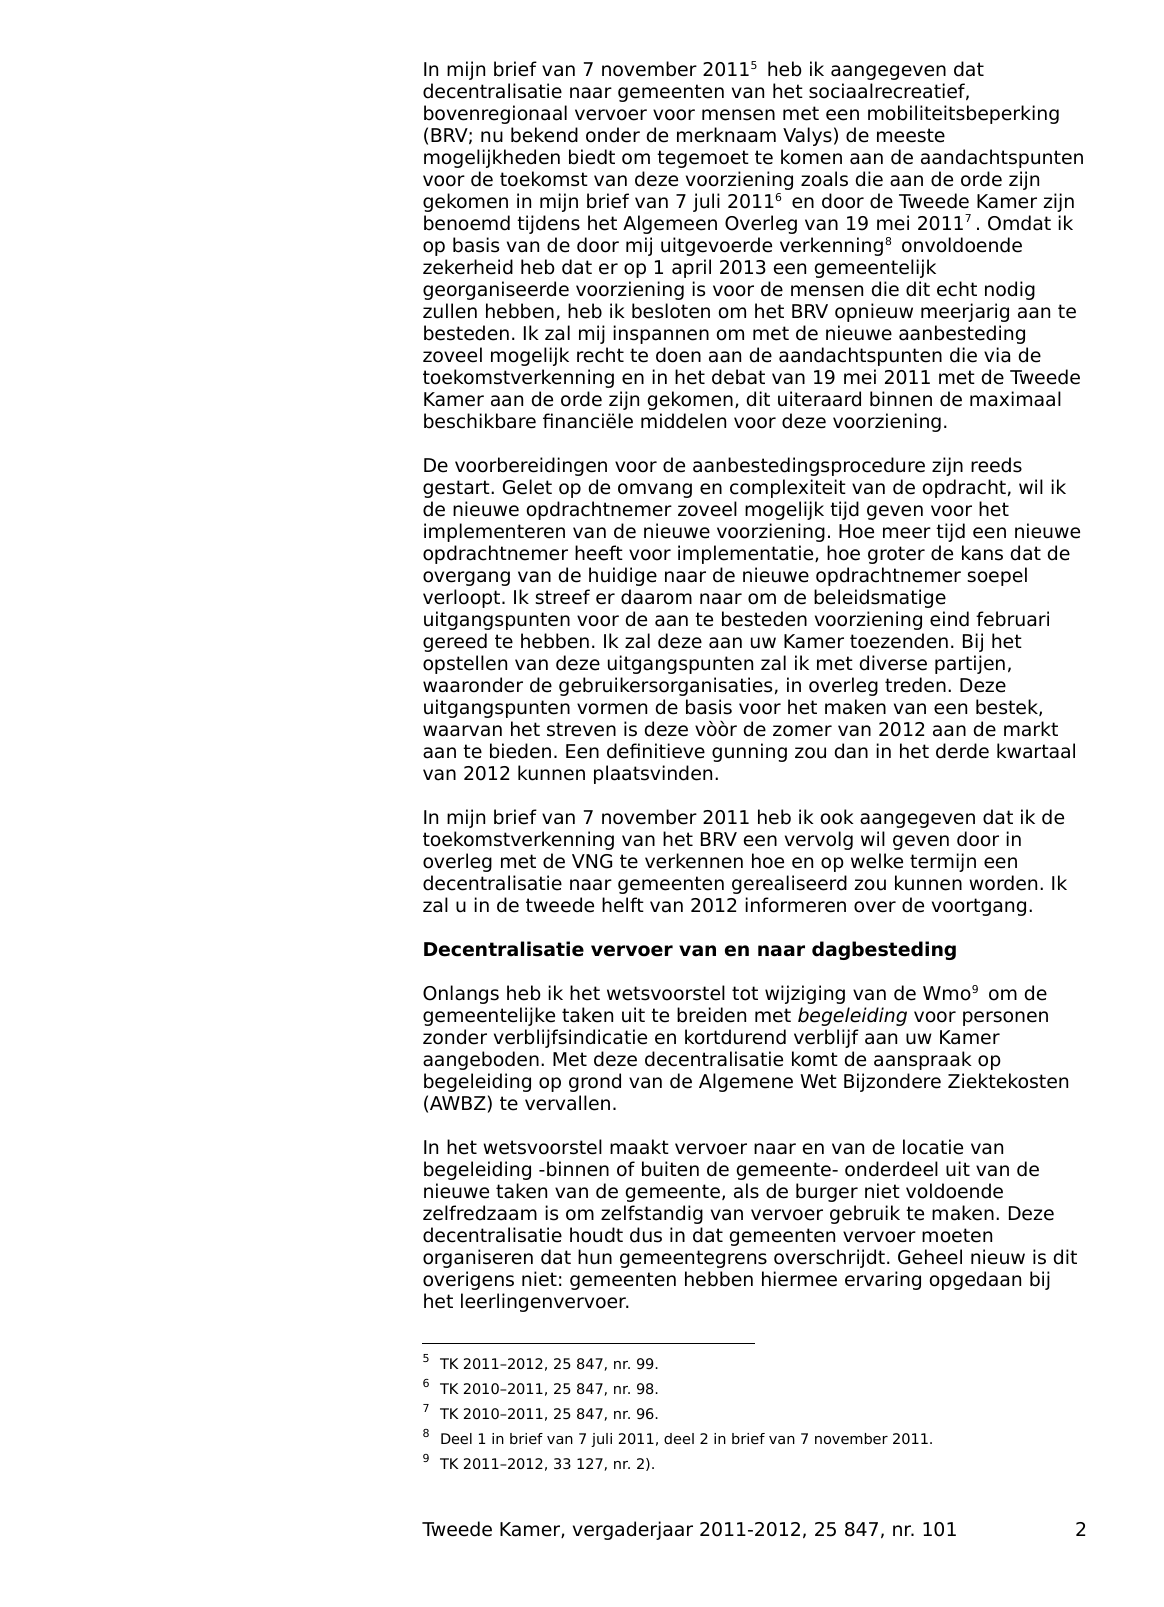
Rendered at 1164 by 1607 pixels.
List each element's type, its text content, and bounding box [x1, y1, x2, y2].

subtitle Decentralisatie vervoer van en naar dagbesteding [422, 939, 1087, 961]
text TK 2010–2011, 25 847, nr. 96. [422, 1402, 1087, 1424]
text De voorbereidingen voor de aanbestedingsprocedure zijn reeds gestart. Gelet op de omvang en complexiteit van de opdracht, wil ik de nieuwe opdrachtnemer zoveel mogelijk tijd geven voor het implementeren van de nieuwe voorziening. Hoe meer tijd een nieuwe opdrachtnemer heeft voor implementatie, hoe groter de kans dat de overgang van de huidige naar de nieuwe opdrachtnemer soepel verloopt. Ik streef er daarom naar om de beleidsmatige uitgangspunten voor de aan te besteden voorziening eind februari gereed te hebben. Ik zal deze aan uw Kamer toezenden. Bij het opstellen van deze uitgangspunten zal ik met diverse partijen, waaronder de gebruikersorganisaties, in overleg treden. Deze uitgangspunten vormen de basis voor het maken van een bestek, waarvan het streven is deze vòòr de zomer van 2012 aan de markt aan te bieden. Een definitieve gunning zou dan in het derde kwartaal van 2012 kunnen plaatsvinden. [422, 455, 1087, 784]
text In mijn brief van 7 november 2011 heb ik ook aangegeven dat ik de toekomstverkenning van het BRV een vervolg wil geven door in overleg met de VNG te verkennen hoe en op welke termijn een decentralisatie naar gemeenten gerealiseerd zou kunnen worden. Ik zal u in de tweede helft van 2012 informeren over de voortgang. [422, 807, 1087, 917]
text TK 2010–2011, 25 847, nr. 98. [422, 1377, 1087, 1399]
text In mijn brief van 7 november 2011 heb ik aangegeven dat decentralisatie naar gemeenten van het sociaalrecreatief, bovenregionaal vervoer voor mensen met een mobiliteitsbeperking (BRV; nu bekend onder de merknaam Valys) de meeste mogelijkheden biedt om tegemoet te komen aan de aandachtspunten voor de toekomst van deze voorziening zoals die aan de orde zijn gekomen in mijn brief van 7 juli 2011 en door de Tweede Kamer zijn benoemd tijdens het Algemeen Overleg van 19 mei 2011. Omdat ik op basis van de door mij uitgevoerde verkenning onvoldoende zekerheid heb dat er op 1 april 2013 een gemeentelijk georganiseerde voorziening is voor de mensen die dit echt nodig zullen hebben, heb ik besloten om het BRV opnieuw meerjarig aan te besteden. Ik zal mij inspannen om met de nieuwe aanbesteding zoveel mogelijk recht te doen aan de aandachtspunten die via de toekomstverkenning en in het debat van 19 mei 2011 met de Tweede Kamer aan de orde zijn gekomen, dit uiteraard binnen de maximaal beschikbare financiële middelen voor deze voorziening. [422, 59, 1087, 433]
text TK 2011–2012, 33 127, nr. 2). [422, 1452, 1087, 1474]
text Deel 1 in brief van 7 juli 2011, deel 2 in brief van 7 november 2011. [422, 1427, 1087, 1449]
text In het wetsvoorstel maakt vervoer naar en van de locatie van begeleiding -binnen of buiten de gemeente- onderdeel uit van de nieuwe taken van de gemeente, als de burger niet voldoende zelfredzaam is om zelfstandig van vervoer gebruik te maken. Deze decentralisatie houdt dus in dat gemeenten vervoer moeten organiseren dat hun gemeentegrens overschrijdt. Geheel nieuw is dit overigens niet: gemeenten hebben hiermee ervaring opgedaan bij het leerlingenvervoer. [422, 1137, 1087, 1313]
text Onlangs heb ik het wetsvoorstel tot wijziging van de Wmo om de gemeentelijke taken uit te breiden met begeleiding voor personen zonder verblijfsindicatie en kortdurend verblijf aan uw Kamer aangeboden. Met deze decentralisatie komt de aanspraak op begeleiding op grond van de Algemene Wet Bijzondere Ziektekosten (AWBZ) te vervallen. [422, 983, 1087, 1115]
text TK 2011–2012, 25 847, nr. 99. [422, 1352, 1087, 1374]
